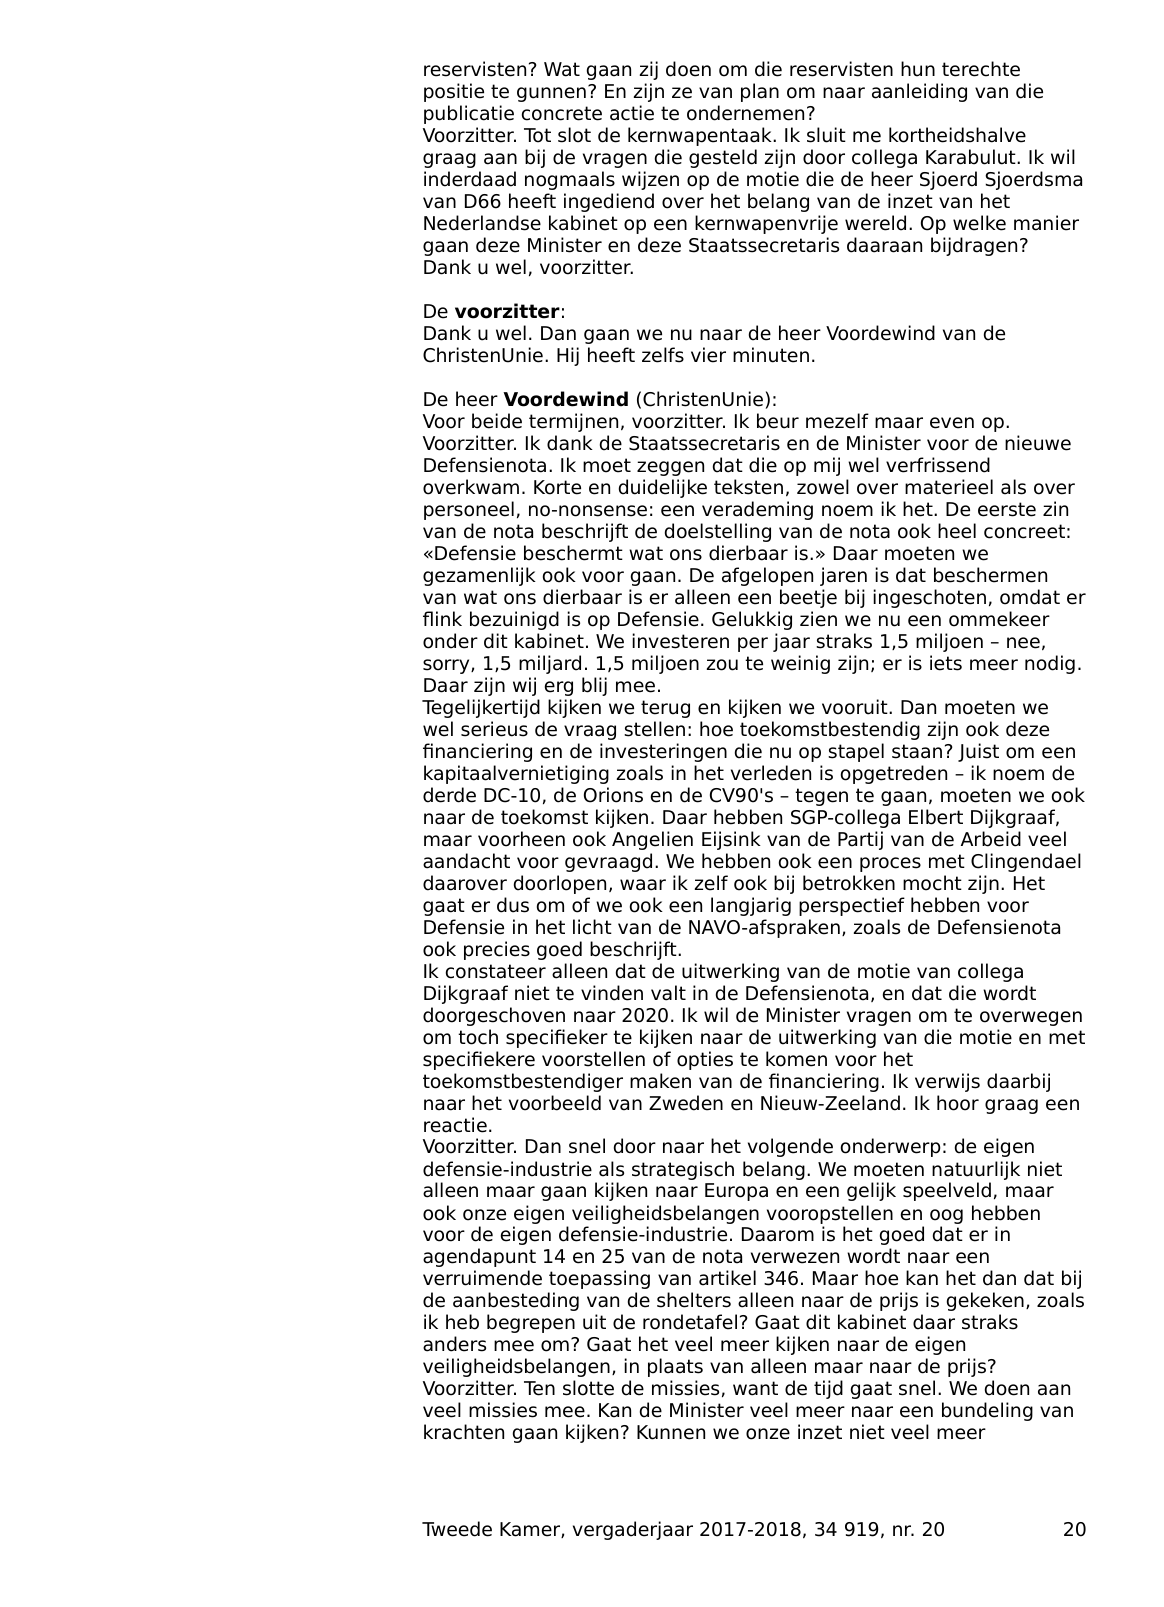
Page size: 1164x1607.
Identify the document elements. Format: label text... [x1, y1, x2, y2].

text Tegelijkertijd kijken we terug en kijken we vooruit. Dan moeten we wel serieus de vraag stellen: hoe toekomstbestendig zijn ook deze financiering en de investeringen die nu op stapel staan? Juist om een kapitaalvernietiging zoals in het verleden is opgetreden – ik noem de derde DC-10, de Orions en de CV90's – tegen te gaan, moeten we ook naar de toekomst kijken. Daar hebben SGP-collega Elbert Dijkgraaf, maar voorheen ook Angelien Eijsink van de Partij van de Arbeid veel aandacht voor gevraagd. We hebben ook een proces met Clingendael daarover doorlopen, waar ik zelf ook bij betrokken mocht zijn. Het gaat er dus om of we ook een langjarig perspectief hebben voor Defensie in het licht van de NAVO-afspraken, zoals de Defensienota ook precies goed beschrijft. [422, 697, 1087, 961]
text Voorzitter. Ten slotte de missies, want de tijd gaat snel. We doen aan veel missies mee. Kan de Minister veel meer naar een bundeling van krachten gaan kijken? Kunnen we onze inzet niet veel meer [422, 1378, 1087, 1444]
text Dank u wel, voorzitter. [422, 257, 1087, 279]
text Voorzitter. Ik dank de Staatssecretaris en de Minister voor de nieuwe Defensienota. Ik moet zeggen dat die op mij wel verfrissend overkwam. Korte en duidelijke teksten, zowel over materieel als over personeel, no-nonsense: een verademing noem ik het. De eerste zin van de nota beschrijft de doelstelling van de nota ook heel concreet: «Defensie beschermt wat ons dierbaar is.» Daar moeten we gezamenlijk ook voor gaan. De afgelopen jaren is dat beschermen van wat ons dierbaar is er alleen een beetje bij ingeschoten, omdat er flink bezuinigd is op Defensie. Gelukkig zien we nu een ommekeer onder dit kabinet. We investeren per jaar straks 1,5 miljoen – nee, sorry, 1,5 miljard. 1,5 miljoen zou te weinig zijn; er is iets meer nodig. Daar zijn wij erg blij mee. [422, 433, 1087, 697]
text Dank u wel. Dan gaan we nu naar de heer Voordewind van de ChristenUnie. Hij heeft zelfs vier minuten. [422, 323, 1087, 367]
text Ik constateer alleen dat de uitwerking van de motie van collega Dijkgraaf niet te vinden valt in de Defensienota, en dat die wordt doorgeschoven naar 2020. Ik wil de Minister vragen om te overwegen om toch specifieker te kijken naar de uitwerking van die motie en met specifiekere voorstellen of opties te komen voor het toekomstbestendiger maken van de financiering. Ik verwijs daarbij naar het voorbeeld van Zweden en Nieuw-Zeeland. Ik hoor graag een reactie. [422, 961, 1087, 1136]
text De voorzitter: [422, 301, 1087, 323]
text De heer Voordewind (ChristenUnie): [422, 389, 1087, 411]
text Voor beide termijnen, voorzitter. Ik beur mezelf maar even op. [422, 411, 1087, 433]
text Voorzitter. Dan snel door naar het volgende onderwerp: de eigen defensie-industrie als strategisch belang. We moeten natuurlijk niet alleen maar gaan kijken naar Europa en een gelijk speelveld, maar ook onze eigen veiligheidsbelangen vooropstellen en oog hebben voor de eigen defensie-industrie. Daarom is het goed dat er in agendapunt 14 en 25 van de nota verwezen wordt naar een verruimende toepassing van artikel 346. Maar hoe kan het dan dat bij de aanbesteding van de shelters alleen naar de prijs is gekeken, zoals ik heb begrepen uit de rondetafel? Gaat dit kabinet daar straks anders mee om? Gaat het veel meer kijken naar de eigen veiligheidsbelangen, in plaats van alleen maar naar de prijs? [422, 1136, 1087, 1378]
text reservisten? Wat gaan zij doen om die reservisten hun terechte positie te gunnen? En zijn ze van plan om naar aanleiding van die publicatie concrete actie te ondernemen? [422, 59, 1087, 125]
text Voorzitter. Tot slot de kernwapentaak. Ik sluit me kortheidshalve graag aan bij de vragen die gesteld zijn door collega Karabulut. Ik wil inderdaad nogmaals wijzen op de motie die de heer Sjoerd Sjoerdsma van D66 heeft ingediend over het belang van de inzet van het Nederlandse kabinet op een kernwapenvrije wereld. Op welke manier gaan deze Minister en deze Staatssecretaris daaraan bijdragen? [422, 125, 1087, 257]
